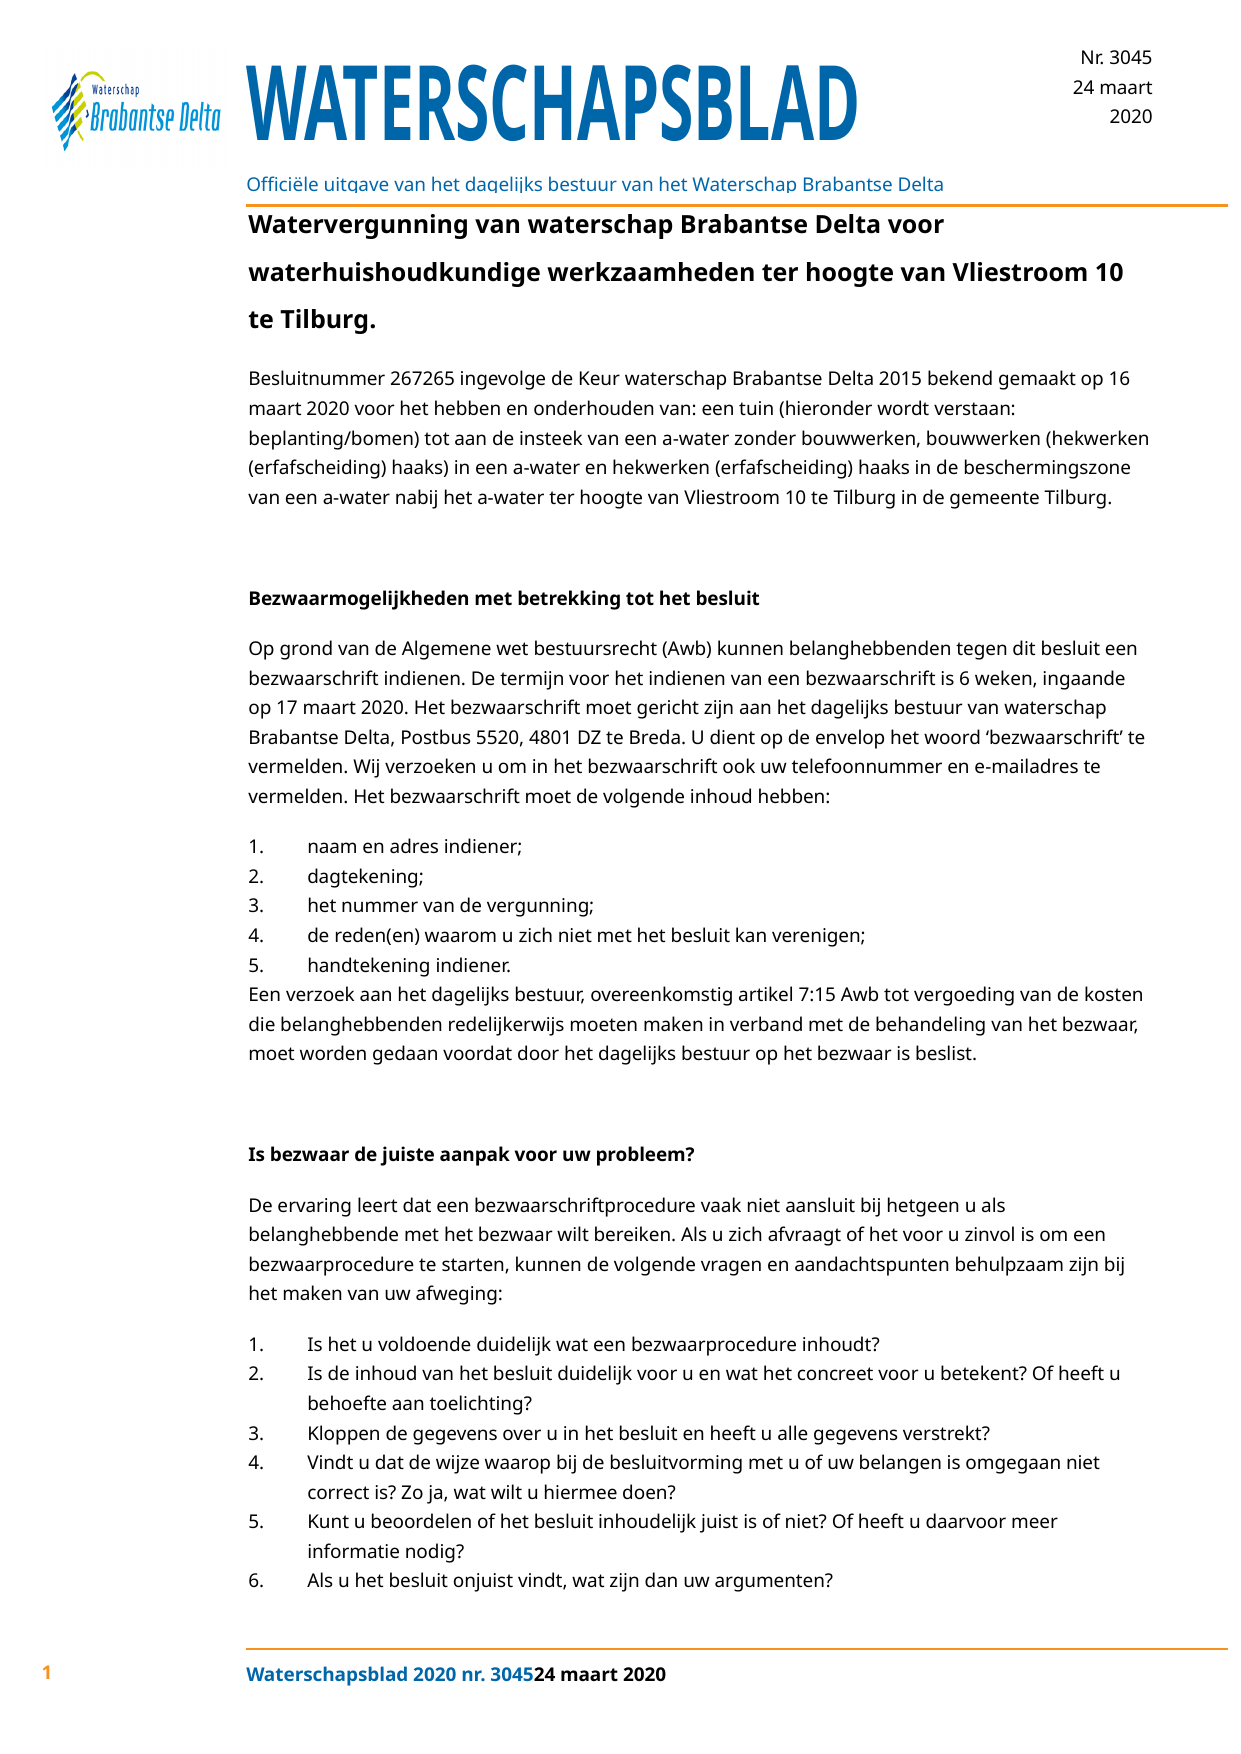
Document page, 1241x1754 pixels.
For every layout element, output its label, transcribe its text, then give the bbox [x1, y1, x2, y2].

text Watervergunning van waterschap Brabantse Delta voor waterhuishoudkundige werkzaamheden ter hoogte van Vliestroom 10 te Tilburg. [248, 207, 1152, 336]
list Vindt u dat de wijze waarop bij de besluitvorming met u of uw belangen is omgegaan niet correct is? Zo ja, wat wilt u hiermee doen? [248, 1449, 1152, 1504]
list handtekening indiener. [248, 952, 1152, 977]
text Een verzoek aan het dagelijks bestuur, overeenkomstig artikel 7:15 Awb tot vergoeding van de kosten die belanghebbenden redelijkerwijs moeten maken in verband met de behandeling van het bezwaar, moet worden gedaan voordat door het dagelijks bestuur op het bezwaar is beslist. [248, 981, 1152, 1066]
text Is bezwaar de juiste aanpak voor uw probleem? [248, 1141, 1152, 1167]
text Bezwaarmogelijkheden met betrekking tot het besluit [248, 585, 1152, 610]
list Als u het besluit onjuist vindt, wat zijn dan uw argumenten? [248, 1568, 1152, 1593]
list Kunt u beoordelen of het besluit inhoudelijk juist is of niet? Of heeft u daarvoor meer informatie nodig? [248, 1508, 1152, 1564]
list naam en adres indiener; [248, 833, 1152, 859]
list Is het u voldoende duidelijk wat een bezwaarprocedure inhoudt? [248, 1331, 1152, 1357]
list dagtekening; [248, 863, 1152, 889]
list Kloppen de gegevens over u in het besluit en heeft u alle gegevens verstrekt? [248, 1420, 1152, 1445]
list het nummer van de vergunning; [248, 893, 1152, 918]
text Op grond van de Algemene wet bestuursrecht (Awb) kunnen belanghebbenden tegen dit besluit een bezwaarschrift indienen. De termijn voor het indienen van een bezwaarschrift is 6 weken, ingaande op 17 maart 2020. Het bezwaarschrift moet gericht zijn aan het dagelijks bestuur van waterschap Brabantse Delta, Postbus 5520, 4801 DZ te Breda. U dient op de envelop het woord ‘bezwaarschrift’ te vermelden. Wij verzoeken u om in het bezwaarschrift ook uw telefoonnummer en e‑mailadres te vermelden. Het bezwaarschrift moet de volgende inhoud hebben: [248, 635, 1152, 809]
picture [41, 47, 231, 172]
list Is de inhoud van het besluit duidelijk voor u en wat het concreet voor u betekent? Of heeft u behoefte aan toelichting? [248, 1361, 1152, 1416]
text Besluitnummer 267265 ingevolge de Keur waterschap Brabantse Delta 2015 bekend gemaakt op 16 maart 2020 voor het hebben en onderhouden van: een tuin (hieronder wordt verstaan: beplanting/bomen) tot aan de insteek van een a-water zonder bouwwerken, bouwwerken (hekwerken (erfafscheiding) haaks) in een a-water en hekwerken (erfafscheiding) haaks in de beschermingszone van een a-water nabij het a-water ter hoogte van Vliestroom 10 te Tilburg in de gemeente Tilburg. [248, 366, 1152, 509]
text De ervaring leert dat een bezwaarschriftprocedure vaak niet aansluit bij hetgeen u als belanghebbende met het bezwaar wilt bereiken. Als u zich afvraagt of het voor u zinvol is om een bezwaarprocedure te starten, kunnen de volgende vragen en aandachtspunten behulpzaam zijn bij het maken van uw afweging: [248, 1192, 1152, 1306]
list de reden(en) waarom u zich niet met het besluit kan verenigen; [248, 922, 1152, 948]
